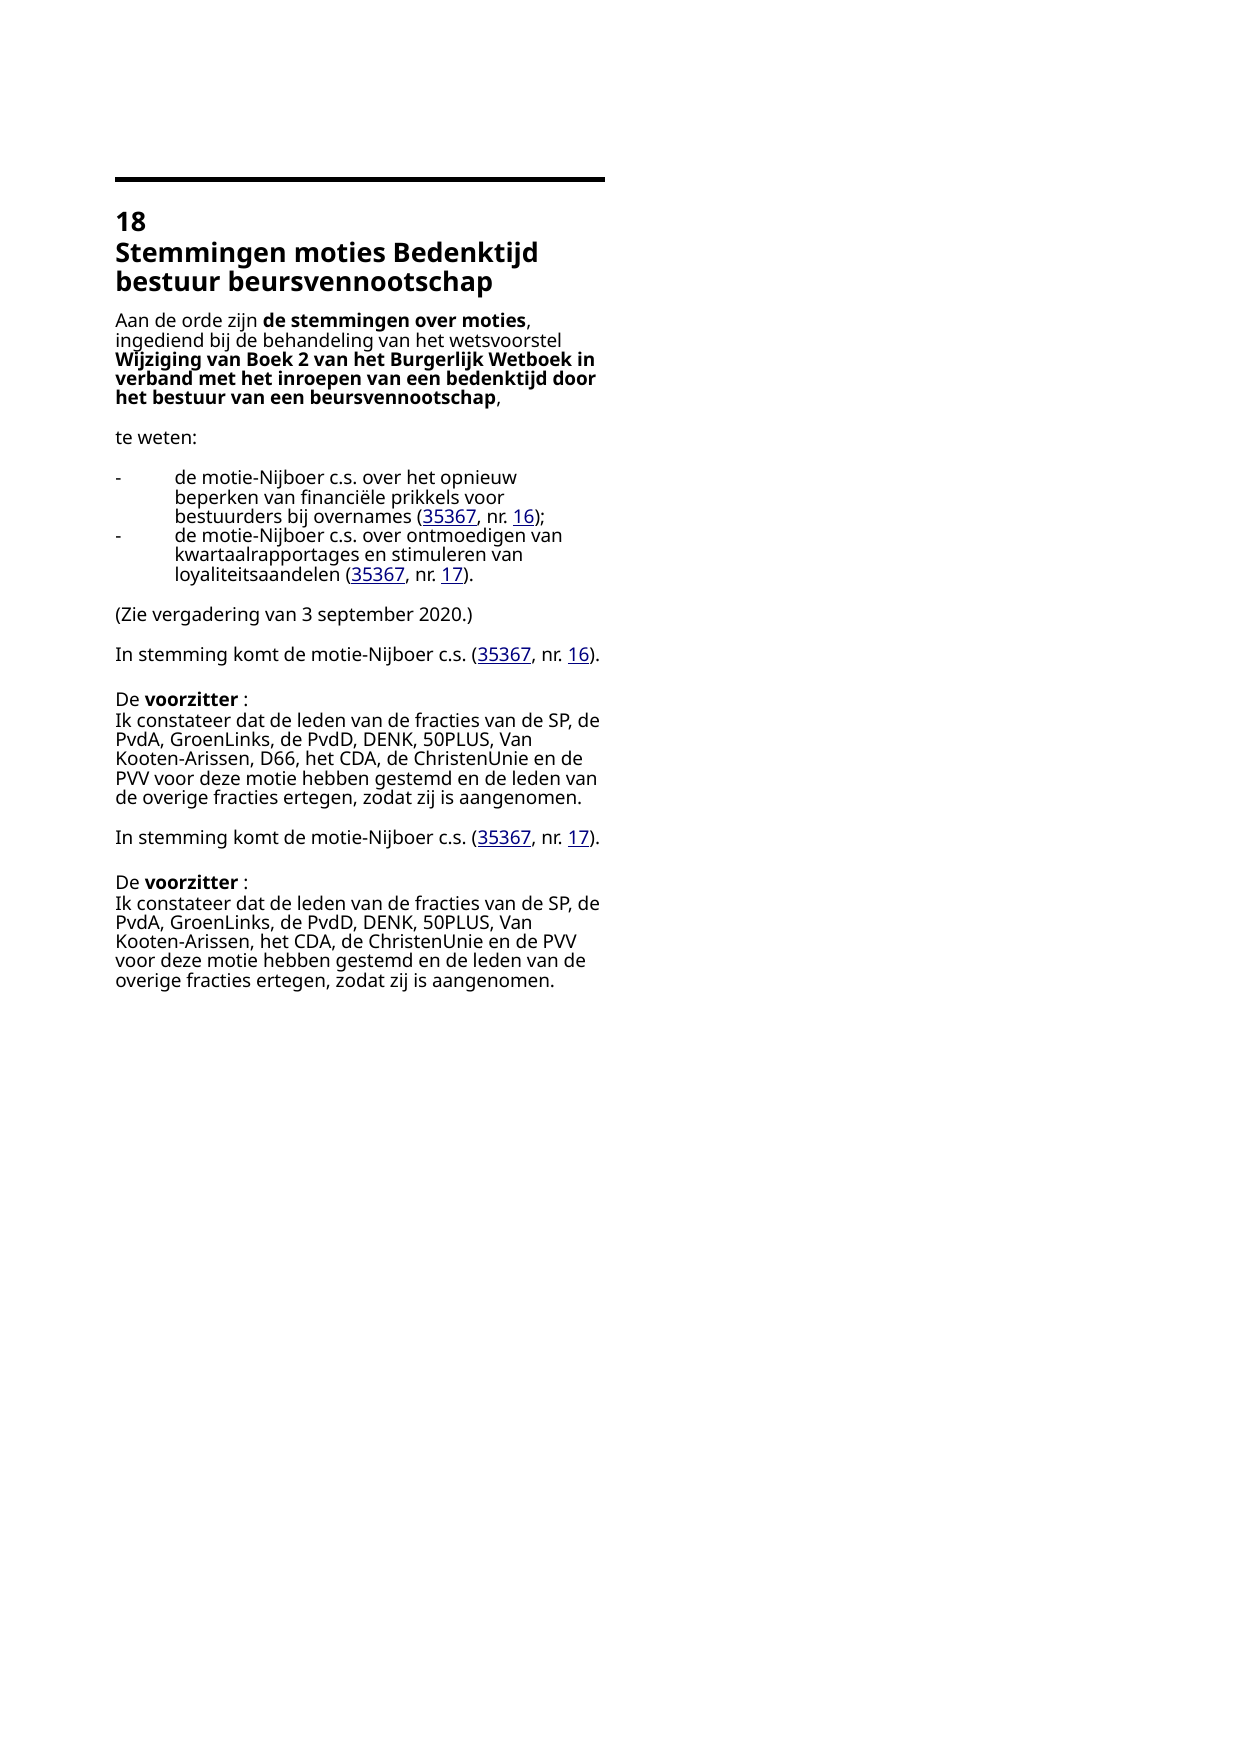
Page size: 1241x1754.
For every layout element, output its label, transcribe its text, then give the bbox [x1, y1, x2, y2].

text In stemming komt de motie-Nijboer c.s. (35367, nr. 16). [115, 646, 605, 665]
text Ik constateer dat de leden van de fracties van de SP, de PvdA, GroenLinks, de PvdD, DENK, 50PLUS, Van Kooten-Arissen, het CDA, de ChristenUnie en de PVV voor deze motie hebben gestemd en de leden van de overige fracties ertegen, zodat zij is aangenomen. [115, 895, 605, 991]
text Ik constateer dat de leden van de fracties van de SP, de PvdA, GroenLinks, de PvdD, DENK, 50PLUS, Van Kooten-Arissen, D66, het CDA, de ChristenUnie en de PVV voor deze motie hebben gestemd en de leden van de overige fracties ertegen, zodat zij is aangenomen. [115, 712, 605, 808]
text De voorzitter : [115, 686, 605, 712]
text (Zie vergadering van 3 september 2020.) [115, 606, 605, 625]
text In stemming komt de motie-Nijboer c.s. (35367, nr. 17). [115, 829, 605, 848]
list de motie-Nijboer c.s. over het opnieuw beperken van financiële prikkels voor bestuurders bij overnames (35367, nr. 16); [115, 469, 605, 527]
text De voorzitter : [115, 869, 605, 895]
text 18 [115, 203, 605, 239]
text Stemmingen moties Bedenktijd bestuur beursvennootschap [115, 239, 605, 312]
text te weten: [115, 429, 605, 449]
text Aan de orde zijn de stemmingen over moties, ingediend bij de behandeling van het wetsvoorstel Wijziging van Boek 2 van het Burgerlijk Wetboek in verband met het inroepen van een bedenktijd door het bestuur van een beursvennootschap, [115, 312, 605, 409]
list de motie-Nijboer c.s. over ontmoedigen van kwartaalrapportages en stimuleren van loyaliteitsaandelen (35367, nr. 17). [115, 527, 605, 585]
